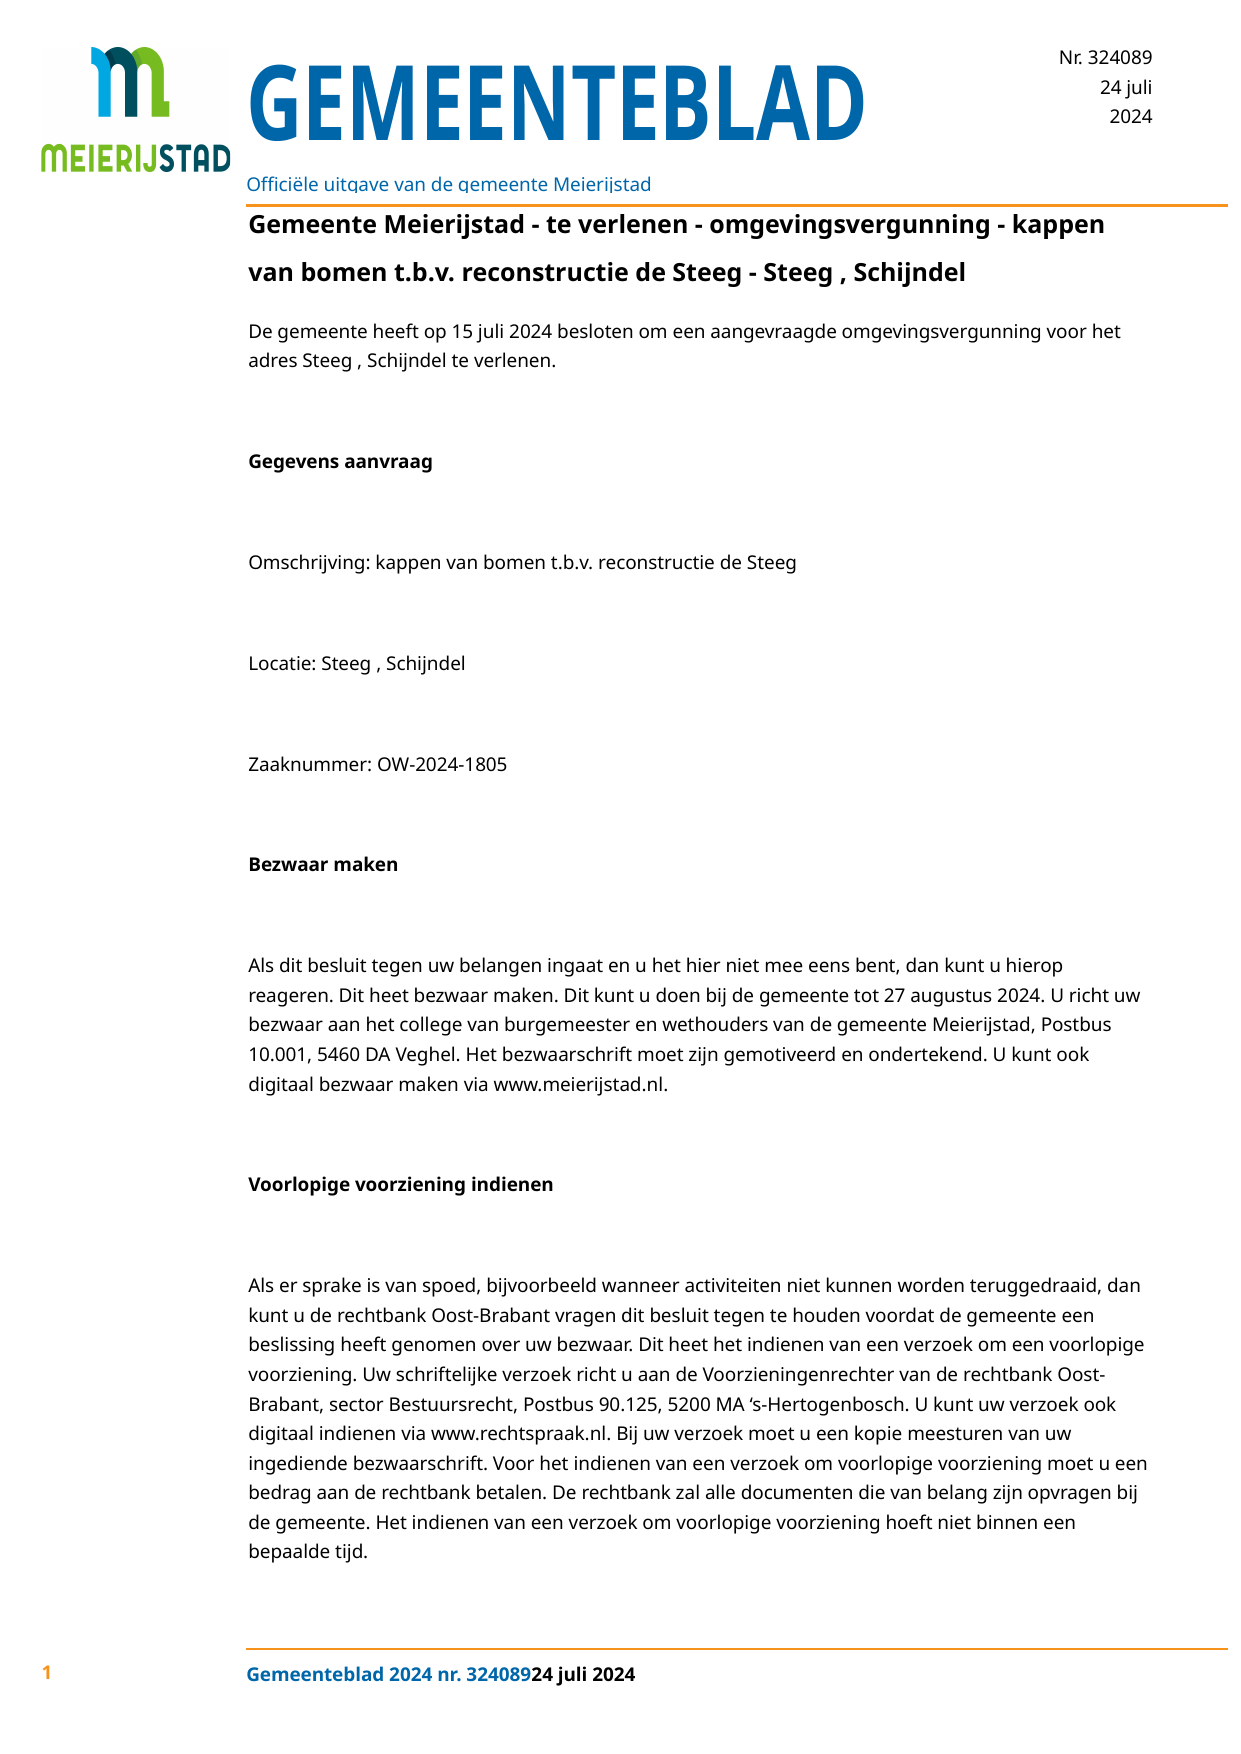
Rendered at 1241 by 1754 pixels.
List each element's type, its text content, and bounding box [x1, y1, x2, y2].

text Gegevens aanvraag [248, 448, 1152, 474]
text Bezwaar maken [248, 852, 1152, 877]
text De gemeente heeft op 15 juli 2024 besloten om een aangevraagde omgevingsvergunning voor het adres Steeg , Schijndel te verlenen. [248, 318, 1152, 373]
text Als er sprake is van spoed, bijvoorbeeld wanneer activiteiten niet kunnen worden teruggedraaid, dan kunt u de rechtbank Oost-Brabant vragen dit besluit tegen te houden voordat de gemeente een beslissing heeft genomen over uw bezwaar. Dit heet het indienen van een verzoek om een voorlopige voorziening. Uw schriftelijke verzoek richt u aan de Voorzieningenrechter van de rechtbank Oost-Brabant, sector Bestuursrecht, Postbus 90.125, 5200 MA ‘s-Hertogenbosch. U kunt uw verzoek ook digitaal indienen via www.rechtspraak.nl. Bij uw verzoek moet u een kopie meesturen van uw ingediende bezwaarschrift. Voor het indienen van een verzoek om voorlopige voorziening moet u een bedrag aan de rechtbank betalen. De rechtbank zal alle documenten die van belang zijn opvragen bij de gemeente. Het indienen van een verzoek om voorlopige voorziening hoeft niet binnen een bepaalde tijd. [248, 1272, 1152, 1564]
text Zaaknummer: OW-2024-1805 [248, 751, 1152, 777]
text Locatie: Steeg , Schijndel [248, 650, 1152, 676]
text Omschrijving: kappen van bomen t.b.v. reconstructie de Steeg [248, 549, 1152, 575]
picture [41, 47, 231, 172]
text Als dit besluit tegen uw belangen ingaat en u het hier niet mee eens bent, dan kunt u hierop reageren. Dit heet bezwaar maken. Dit kunt u doen bij de gemeente tot 27 augustus 2024. U richt uw bezwaar aan het college van burgemeester en wethouders van de gemeente Meierijstad, Postbus 10.001, 5460 DA Veghel. Het bezwaarschrift moet zijn gemotiveerd en ondertekend. U kunt ook digitaal bezwaar maken via www.meierijstad.nl. [248, 952, 1152, 1097]
text Gemeente Meierijstad - te verlenen - omgevingsvergunning - kappen van bomen t.b.v. reconstructie de Steeg - Steeg , Schijndel [248, 207, 1152, 288]
text Voorlopige voorziening indienen [248, 1172, 1152, 1197]
